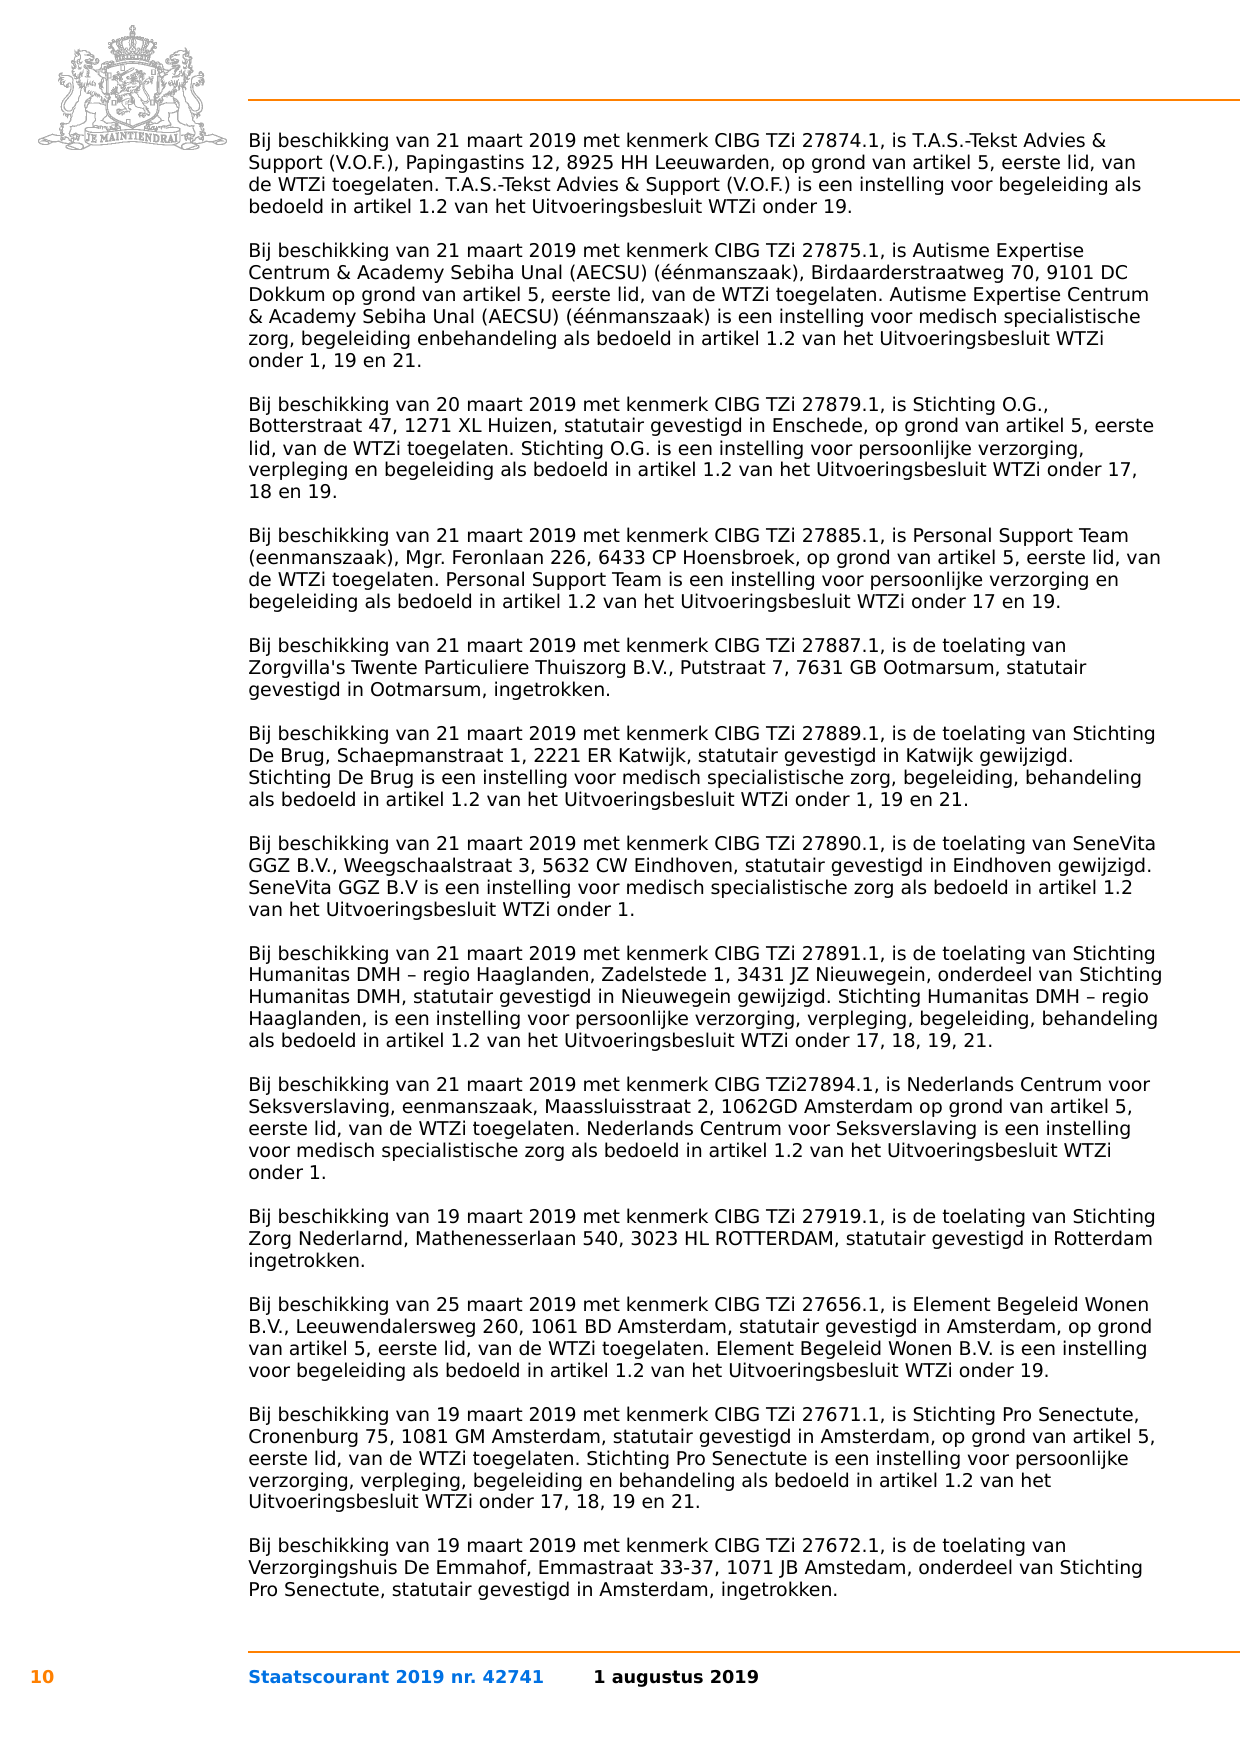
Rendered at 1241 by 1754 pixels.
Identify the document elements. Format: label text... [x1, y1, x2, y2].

text Bij beschikking van 21 maart 2019 met kenmerk CIBG TZi 27890.1, is de toelating van SeneVita GGZ B.V., Weegschaalstraat 3, 5632 CW Eindhoven, statutair gevestigd in Eindhoven gewijzigd. SeneVita GGZ B.V is een instelling voor medisch specialistische zorg als bedoeld in artikel 1.2 van het Uitvoeringsbesluit WTZi onder 1. [248, 833, 1163, 921]
text Bij beschikking van 19 maart 2019 met kenmerk CIBG TZi 27672.1, is de toelating van Verzorgingshuis De Emmahof, Emmastraat 33-37, 1071 JB Amstedam, onderdeel van Stichting Pro Senectute, statutair gevestigd in Amsterdam, ingetrokken. [248, 1535, 1163, 1601]
text Bij beschikking van 25 maart 2019 met kenmerk CIBG TZi 27656.1, is Element Begeleid Wonen B.V., Leeuwendalersweg 260, 1061 BD Amsterdam, statutair gevestigd in Amsterdam, op grond van artikel 5, eerste lid, van de WTZi toegelaten. Element Begeleid Wonen B.V. is een instelling voor begeleiding als bedoeld in artikel 1.2 van het Uitvoeringsbesluit WTZi onder 19. [248, 1294, 1163, 1382]
text Bij beschikking van 21 maart 2019 met kenmerk CIBG TZi 27887.1, is de toelating van Zorgvilla's Twente Particuliere Thuiszorg B.V., Putstraat 7, 7631 GB Ootmarsum, statutair gevestigd in Ootmarsum, ingetrokken. [248, 635, 1163, 701]
text Bij beschikking van 21 maart 2019 met kenmerk CIBG TZi 27875.1, is Autisme Expertise Centrum & Academy Sebiha Unal (AECSU) (éénmanszaak), Birdaarderstraatweg 70, 9101 DC Dokkum op grond van artikel 5, eerste lid, van de WTZi toegelaten. Autisme Expertise Centrum & Academy Sebiha Unal (AECSU) (éénmanszaak) is een instelling voor medisch specialistische zorg, begeleiding enbehandeling als bedoeld in artikel 1.2 van het Uitvoeringsbesluit WTZi onder 1, 19 en 21. [248, 240, 1163, 372]
text Bij beschikking van 21 maart 2019 met kenmerk CIBG TZi27894.1, is Nederlands Centrum voor Seksverslaving, eenmanszaak, Maassluisstraat 2, 1062GD Amsterdam op grond van artikel 5, eerste lid, van de WTZi toegelaten. Nederlands Centrum voor Seksverslaving is een instelling voor medisch specialistische zorg als bedoeld in artikel 1.2 van het Uitvoeringsbesluit WTZi onder 1. [248, 1074, 1163, 1184]
text Bij beschikking van 21 maart 2019 met kenmerk CIBG TZi 27891.1, is de toelating van Stichting Humanitas DMH – regio Haaglanden, Zadelstede 1, 3431 JZ Nieuwegein, onderdeel van Stichting Humanitas DMH, statutair gevestigd in Nieuwegein gewijzigd. Stichting Humanitas DMH – regio Haaglanden, is een instelling voor persoonlijke verzorging, verpleging, begeleiding, behandeling als bedoeld in artikel 1.2 van het Uitvoeringsbesluit WTZi onder 17, 18, 19, 21. [248, 942, 1163, 1052]
text Bij beschikking van 21 maart 2019 met kenmerk CIBG TZi 27874.1, is T.A.S.-Tekst Advies & Support (V.O.F.), Papingastins 12, 8925 HH Leeuwarden, op grond van artikel 5, eerste lid, van de WTZi toegelaten. T.A.S.-Tekst Advies & Support (V.O.F.) is een instelling voor begeleiding als bedoeld in artikel 1.2 van het Uitvoeringsbesluit WTZi onder 19. [248, 130, 1163, 218]
text Bij beschikking van 19 maart 2019 met kenmerk CIBG TZi 27671.1, is Stichting Pro Senectute, Cronenburg 75, 1081 GM Amsterdam, statutair gevestigd in Amsterdam, op grond van artikel 5, eerste lid, van de WTZi toegelaten. Stichting Pro Senectute is een instelling voor persoonlijke verzorging, verpleging, begeleiding en behandeling als bedoeld in artikel 1.2 van het Uitvoeringsbesluit WTZi onder 17, 18, 19 en 21. [248, 1403, 1163, 1513]
text Bij beschikking van 19 maart 2019 met kenmerk CIBG TZi 27919.1, is de toelating van Stichting Zorg Nederlarnd, Mathenesserlaan 540, 3023 HL ROTTERDAM, statutair gevestigd in Rotterdam ingetrokken. [248, 1206, 1163, 1272]
picture [38, 25, 227, 150]
text Bij beschikking van 21 maart 2019 met kenmerk CIBG TZi 27885.1, is Personal Support Team (eenmanszaak), Mgr. Feronlaan 226, 6433 CP Hoensbroek, op grond van artikel 5, eerste lid, van de WTZi toegelaten. Personal Support Team is een instelling voor persoonlijke verzorging en begeleiding als bedoeld in artikel 1.2 van het Uitvoeringsbesluit WTZi onder 17 en 19. [248, 525, 1163, 613]
text Bij beschikking van 21 maart 2019 met kenmerk CIBG TZi 27889.1, is de toelating van Stichting De Brug, Schaepmanstraat 1, 2221 ER Katwijk, statutair gevestigd in Katwijk gewijzigd. Stichting De Brug is een instelling voor medisch specialistische zorg, begeleiding, behandeling als bedoeld in artikel 1.2 van het Uitvoeringsbesluit WTZi onder 1, 19 en 21. [248, 723, 1163, 811]
text Bij beschikking van 20 maart 2019 met kenmerk CIBG TZi 27879.1, is Stichting O.G., Botterstraat 47, 1271 XL Huizen, statutair gevestigd in Enschede, op grond van artikel 5, eerste lid, van de WTZi toegelaten. Stichting O.G. is een instelling voor persoonlijke verzorging, verpleging en begeleiding als bedoeld in artikel 1.2 van het Uitvoeringsbesluit WTZi onder 17, 18 en 19. [248, 393, 1163, 503]
